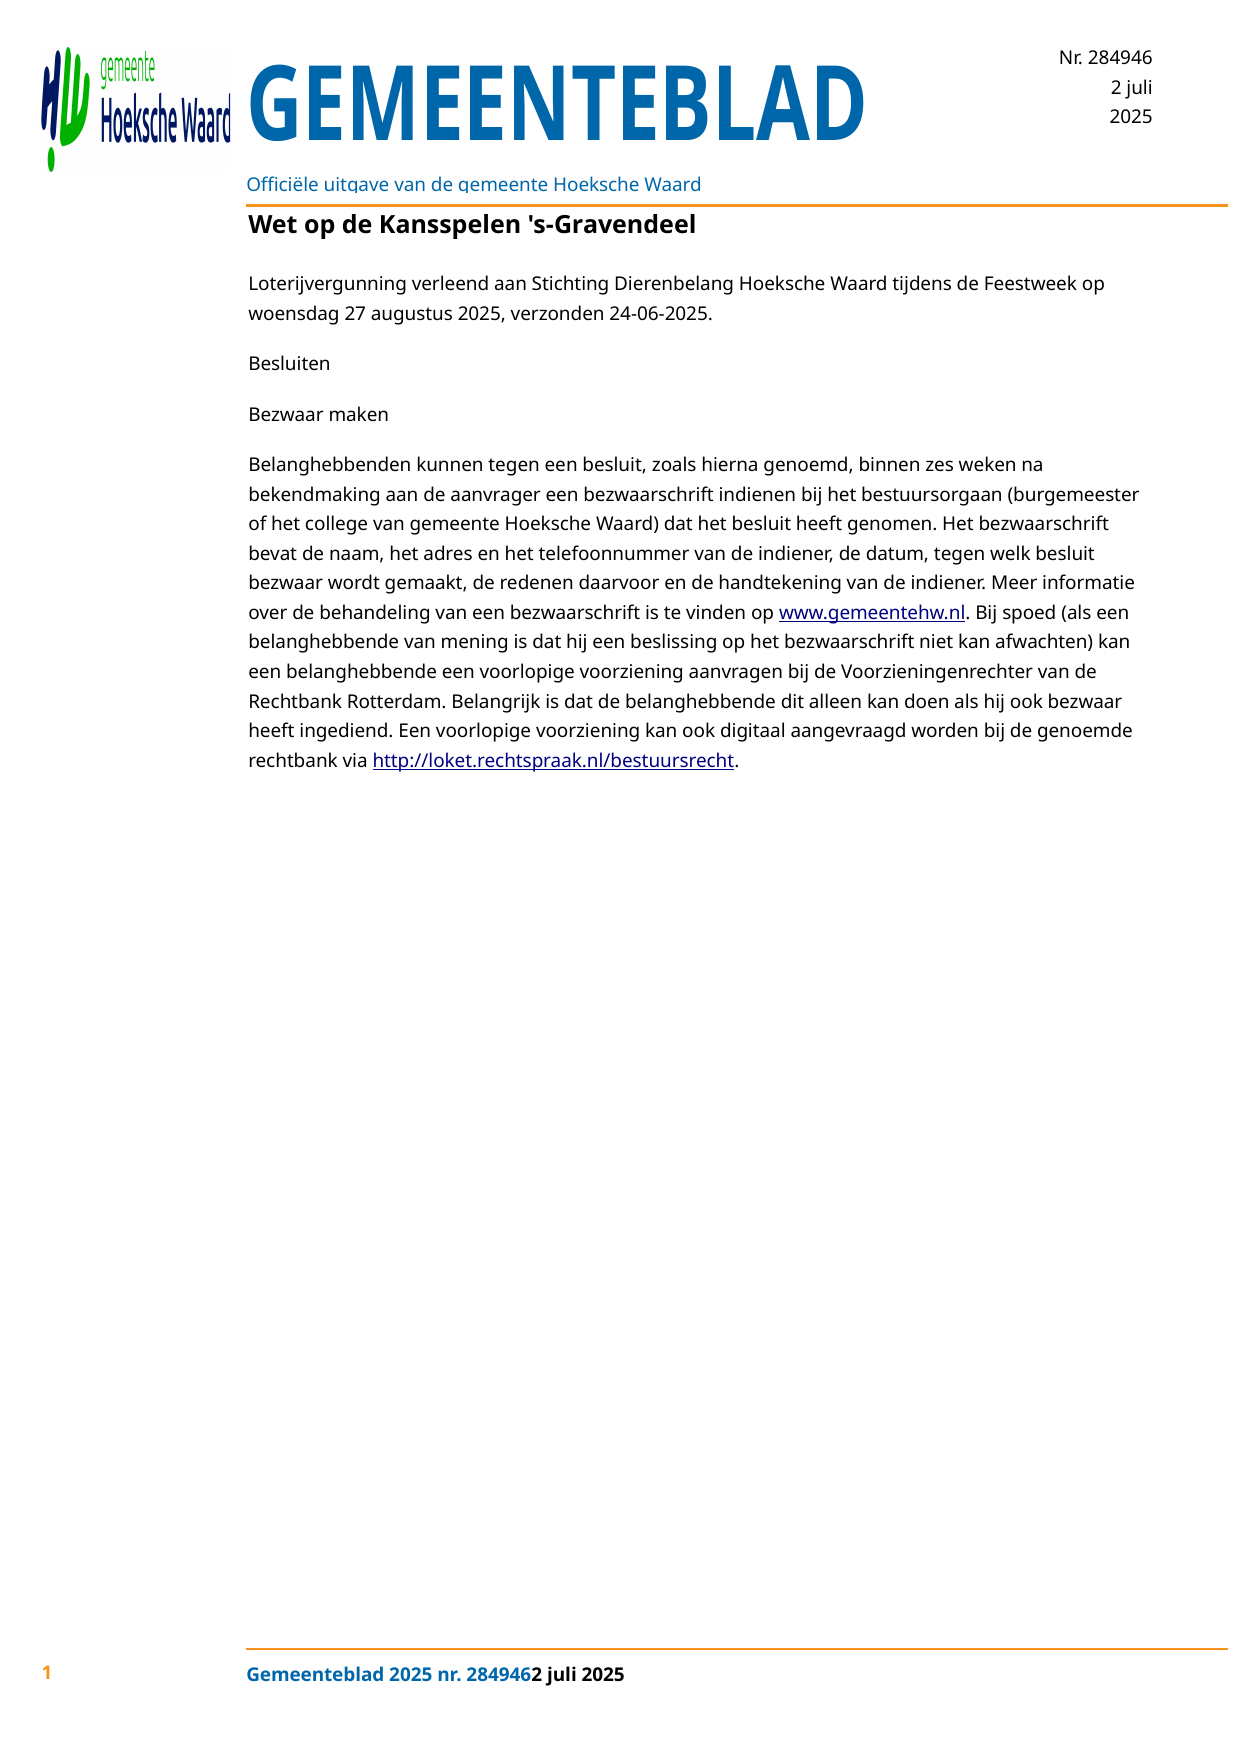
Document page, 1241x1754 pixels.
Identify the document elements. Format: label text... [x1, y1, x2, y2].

text Besluiten [248, 350, 1152, 376]
picture [41, 47, 231, 172]
text Wet op de Kansspelen 's-Gravendeel [248, 207, 1152, 241]
text Bezwaar maken [248, 401, 1152, 426]
text Belanghebbenden kunnen tegen een besluit, zoals hierna genoemd, binnen zes weken na bekendmaking aan de aanvrager een bezwaarschrift indienen bij het bestuursorgaan (burgemeester of het college van gemeente Hoeksche Waard) dat het besluit heeft genomen. Het bezwaarschrift bevat de naam, het adres en het telefoonnummer van de indiener, de datum, tegen welk besluit bezwaar wordt gemaakt, de redenen daarvoor en de handtekening van de indiener. Meer informatie over de behandeling van een bezwaarschrift is te vinden op www.gemeentehw.nl. Bij spoed (als een belanghebbende van mening is dat hij een beslissing op het bezwaarschrift niet kan afwachten) kan een belanghebbende een voorlopige voorziening aanvragen bij de Voorzieningenrechter van de Rechtbank Rotterdam. Belangrijk is dat de belanghebbende dit alleen kan doen als hij ook bezwaar heeft ingediend. Een voorlopige voorziening kan ook digitaal aangevraagd worden bij de genoemde rechtbank via http://loket.rechtspraak.nl/bestuursrecht. [248, 451, 1152, 773]
text Loterijvergunning verleend aan Stichting Dierenbelang Hoeksche Waard tijdens de Feestweek op woensdag 27 augustus 2025, verzonden 24-06-2025. [248, 270, 1152, 326]
